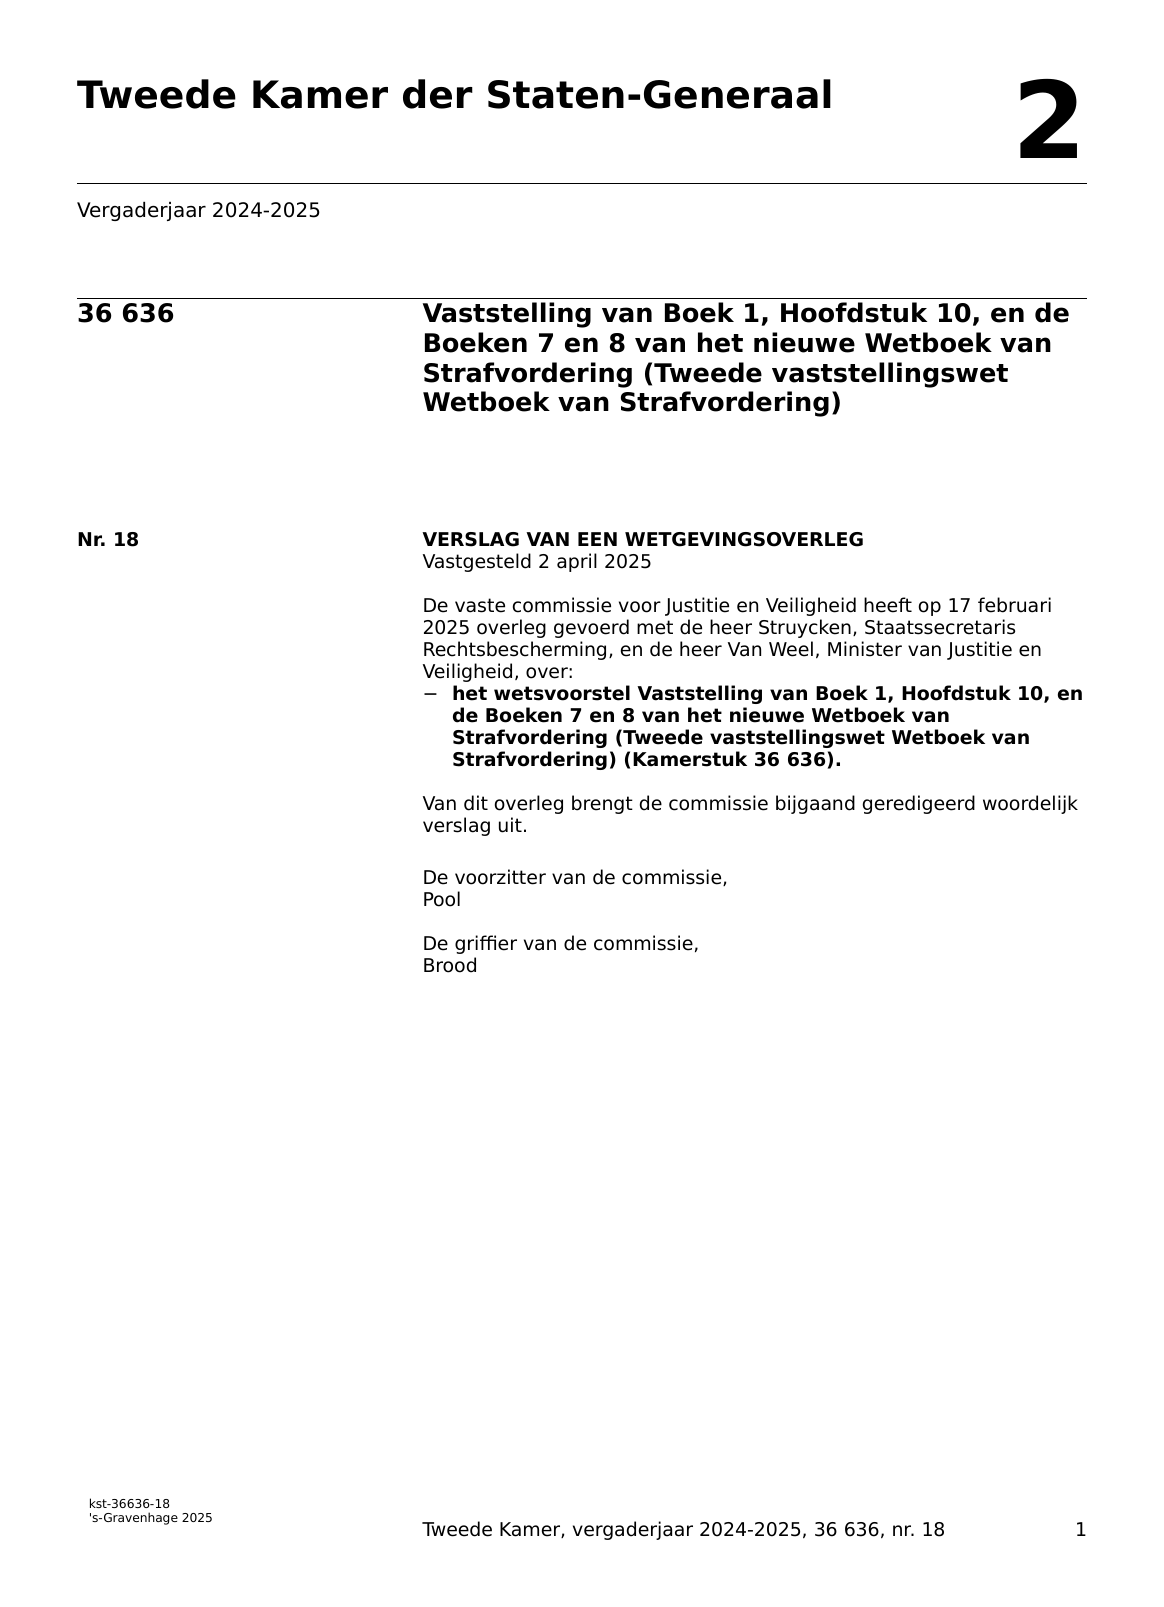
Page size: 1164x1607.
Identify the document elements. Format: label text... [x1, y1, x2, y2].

subtitle Nr. 18 VERSLAG VAN EEN WETGEVINGSOVERLEG [77, 529, 1087, 551]
text − het wetsvoorstel Vaststelling van Boek 1, Hoofdstuk 10, en de Boeken 7 en 8 van het nieuwe Wetboek van Strafvordering (Tweede vaststellingswet Wetboek van Strafvordering) (Kamerstuk 36 636). [422, 683, 1087, 771]
table_cell Vergaderjaar 2024-2025 [77, 184, 1087, 298]
text Vastgesteld 2 april 2025 [422, 551, 1087, 573]
table_header 2 [886, 59, 1087, 183]
subtitle 36 636 Vaststelling van Boek 1, Hoofdstuk 10, en de Boeken 7 en 8 van het nieuwe Wetboek van Strafvordering (Tweede vaststellingswet Wetboek van Strafvordering) [77, 299, 1087, 418]
text Van dit overleg brengt de commissie bijgaand geredigeerd woordelijk verslag uit. [422, 793, 1087, 837]
text kst-36636-18 [88, 1497, 323, 1511]
text De griffier van de commissie, Brood [422, 933, 1087, 977]
text De vaste commissie voor Justitie en Veiligheid heeft op 17 februari 2025 overleg gevoerd met de heer Struycken, Staatssecretaris Rechtsbescherming, en de heer Van Weel, Minister van Justitie en Veiligheid, over: [422, 595, 1087, 683]
table_header Tweede Kamer der Staten-Generaal [77, 59, 886, 183]
text De voorzitter van de commissie, Pool [422, 867, 1087, 911]
text 's-Gravenhage 2025 [88, 1511, 323, 1525]
